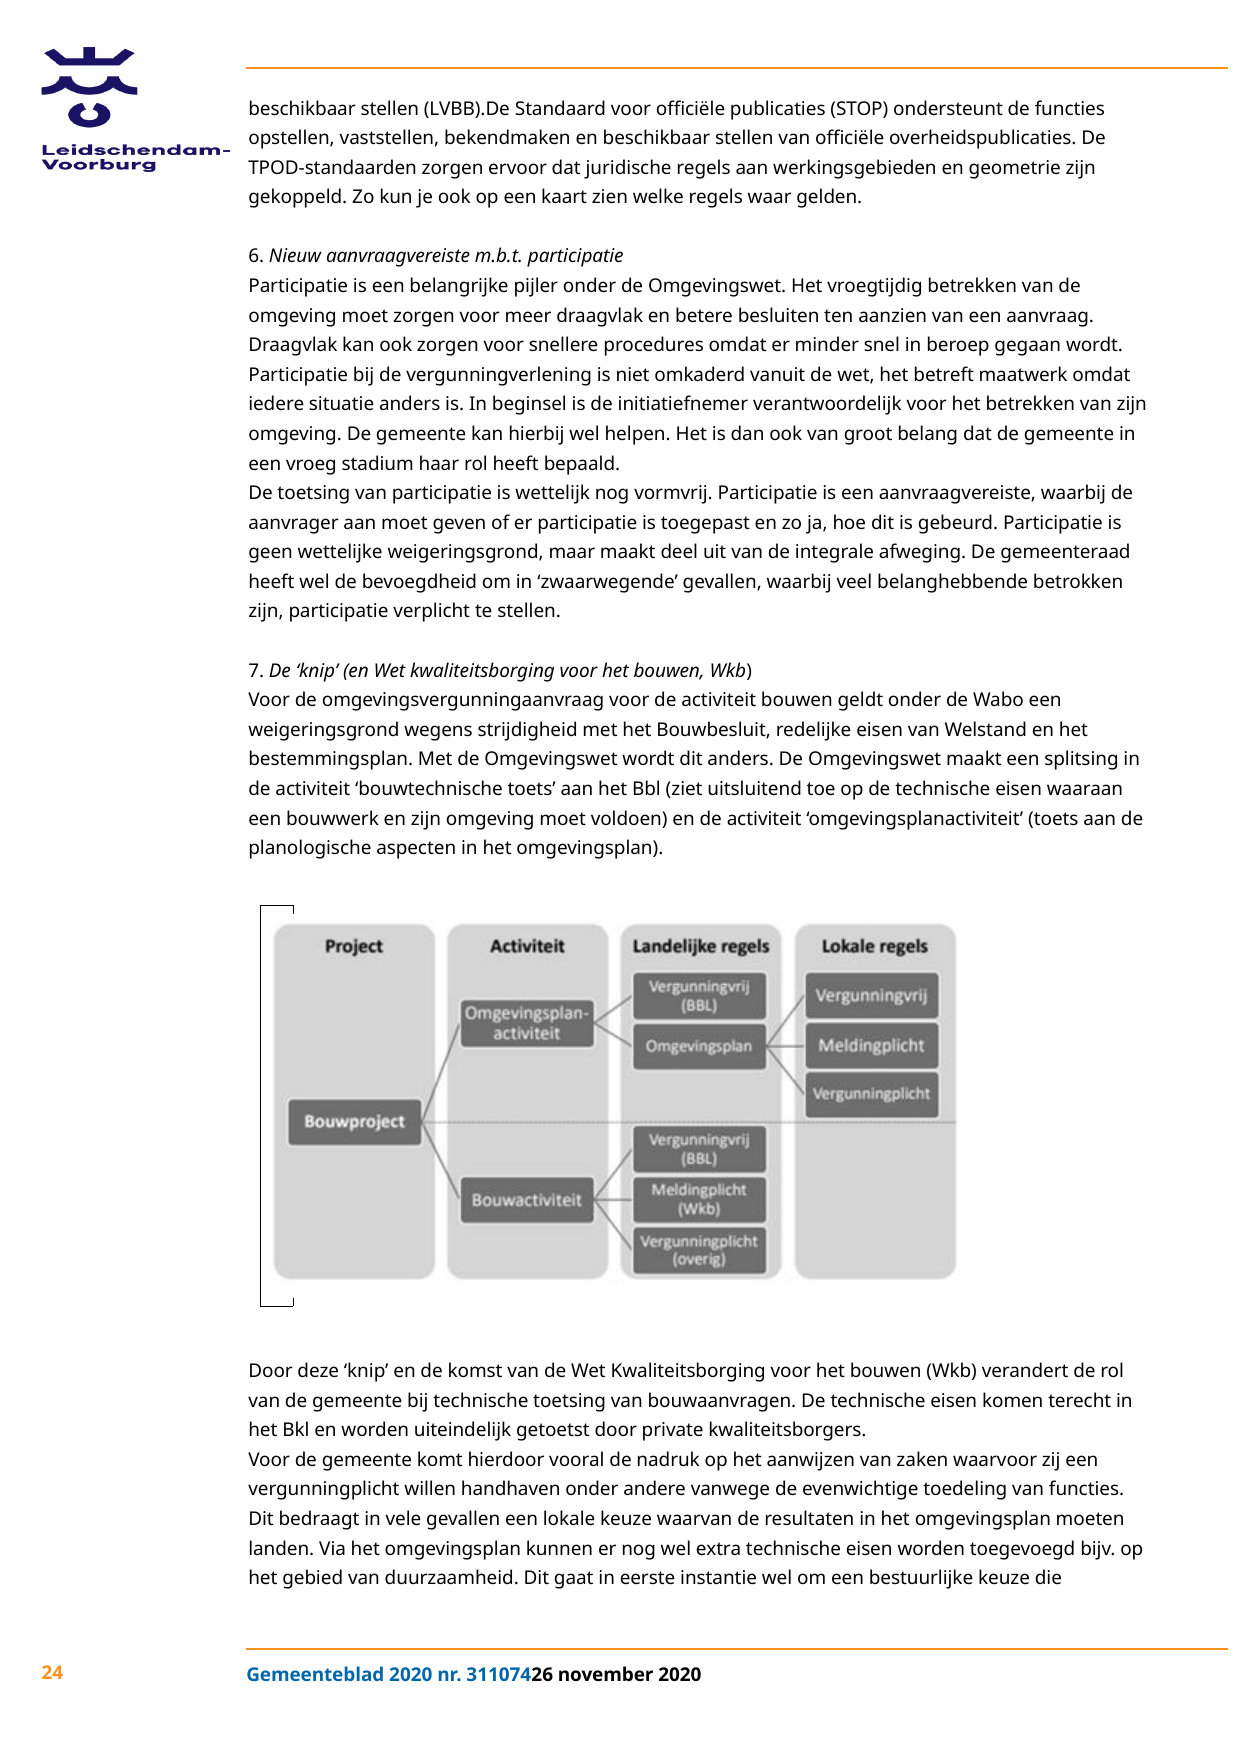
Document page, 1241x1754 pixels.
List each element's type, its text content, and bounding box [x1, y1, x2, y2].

text 7. De ‘knip’ (en Wet kwaliteitsborging voor het bouwen, Wkb) [248, 657, 1152, 683]
picture [268, 914, 1173, 1298]
text Door deze ‘knip’ en de komst van de Wet Kwaliteitsborging voor het bouwen (Wkb) verandert de rol van de gemeente bij technische toetsing van bouwaanvragen. De technische eisen komen terecht in het Bkl en worden uiteindelijk getoetst door private kwaliteitsborgers. [248, 1357, 1152, 1442]
text beschikbaar stellen (LVBB).De Standaard voor officiële publicaties (STOP) ondersteunt de functies opstellen, vaststellen, bekendmaken en beschikbaar stellen van officiële overheidspublicaties. De TPOD-standaarden zorgen ervoor dat juridische regels aan werkingsgebieden en geometrie zijn gekoppeld. Zo kun je ook op een kaart zien welke regels waar gelden. [248, 95, 1152, 209]
text Participatie is een belangrijke pijler onder de Omgevingswet. Het vroegtijdig betrekken van de omgeving moet zorgen voor meer draagvlak en betere besluiten ten aanzien van een aanvraag. Draagvlak kan ook zorgen voor snellere procedures omdat er minder snel in beroep gegaan wordt. Participatie bij de vergunningverlening is niet omkaderd vanuit de wet, het betreft maatwerk omdat iedere situatie anders is. In beginsel is de initiatiefnemer verantwoordelijk voor het betrekken van zijn omgeving. De gemeente kan hierbij wel helpen. Het is dan ook van groot belang dat de gemeente in een vroeg stadium haar rol heeft bepaald. [248, 272, 1152, 476]
text Voor de gemeente komt hierdoor vooral de nadruk op het aanwijzen van zaken waarvoor zij een vergunningplicht willen handhaven onder andere vanwege de evenwichtige toedeling van functies. Dit bedraagt in vele gevallen een lokale keuze waarvan de resultaten in het omgevingsplan moeten landen. Via het omgevingsplan kunnen er nog wel extra technische eisen worden toegevoegd bijv. op het gebied van duurzaamheid. Dit gaat in eerste instantie wel om een bestuurlijke keuze die [248, 1446, 1152, 1590]
text Voor de omgevingsvergunningaanvraag voor de activiteit bouwen geldt onder de Wabo een weigeringsgrond wegens strijdigheid met het Bouwbesluit, redelijke eisen van Welstand en het bestemmingsplan. Met de Omgevingswet wordt dit anders. De Omgevingswet maakt een splitsing in de activiteit ‘bouwtechnische toets’ aan het Bbl (ziet uitsluitend toe op de technische eisen waaraan een bouwwerk en zijn omgeving moet voldoen) en de activiteit ‘omgevingsplanactiviteit’ (toets aan de planologische aspecten in het omgevingsplan). [248, 686, 1152, 860]
text 6. Nieuw aanvraagvereiste m.b.t. participatie [248, 243, 1152, 268]
picture [41, 47, 231, 172]
text De toetsing van participatie is wettelijk nog vormvrij. Participatie is een aanvraagvereiste, waarbij de aanvrager aan moet geven of er participatie is toegepast en zo ja, hoe dit is gebeurd. Participatie is geen wettelijke weigeringsgrond, maar maakt deel uit van de integrale afweging. De gemeenteraad heeft wel de bevoegdheid om in ‘zwaarwegende’ gevallen, waarbij veel belanghebbende betrokken zijn, participatie verplicht te stellen. [248, 479, 1152, 623]
